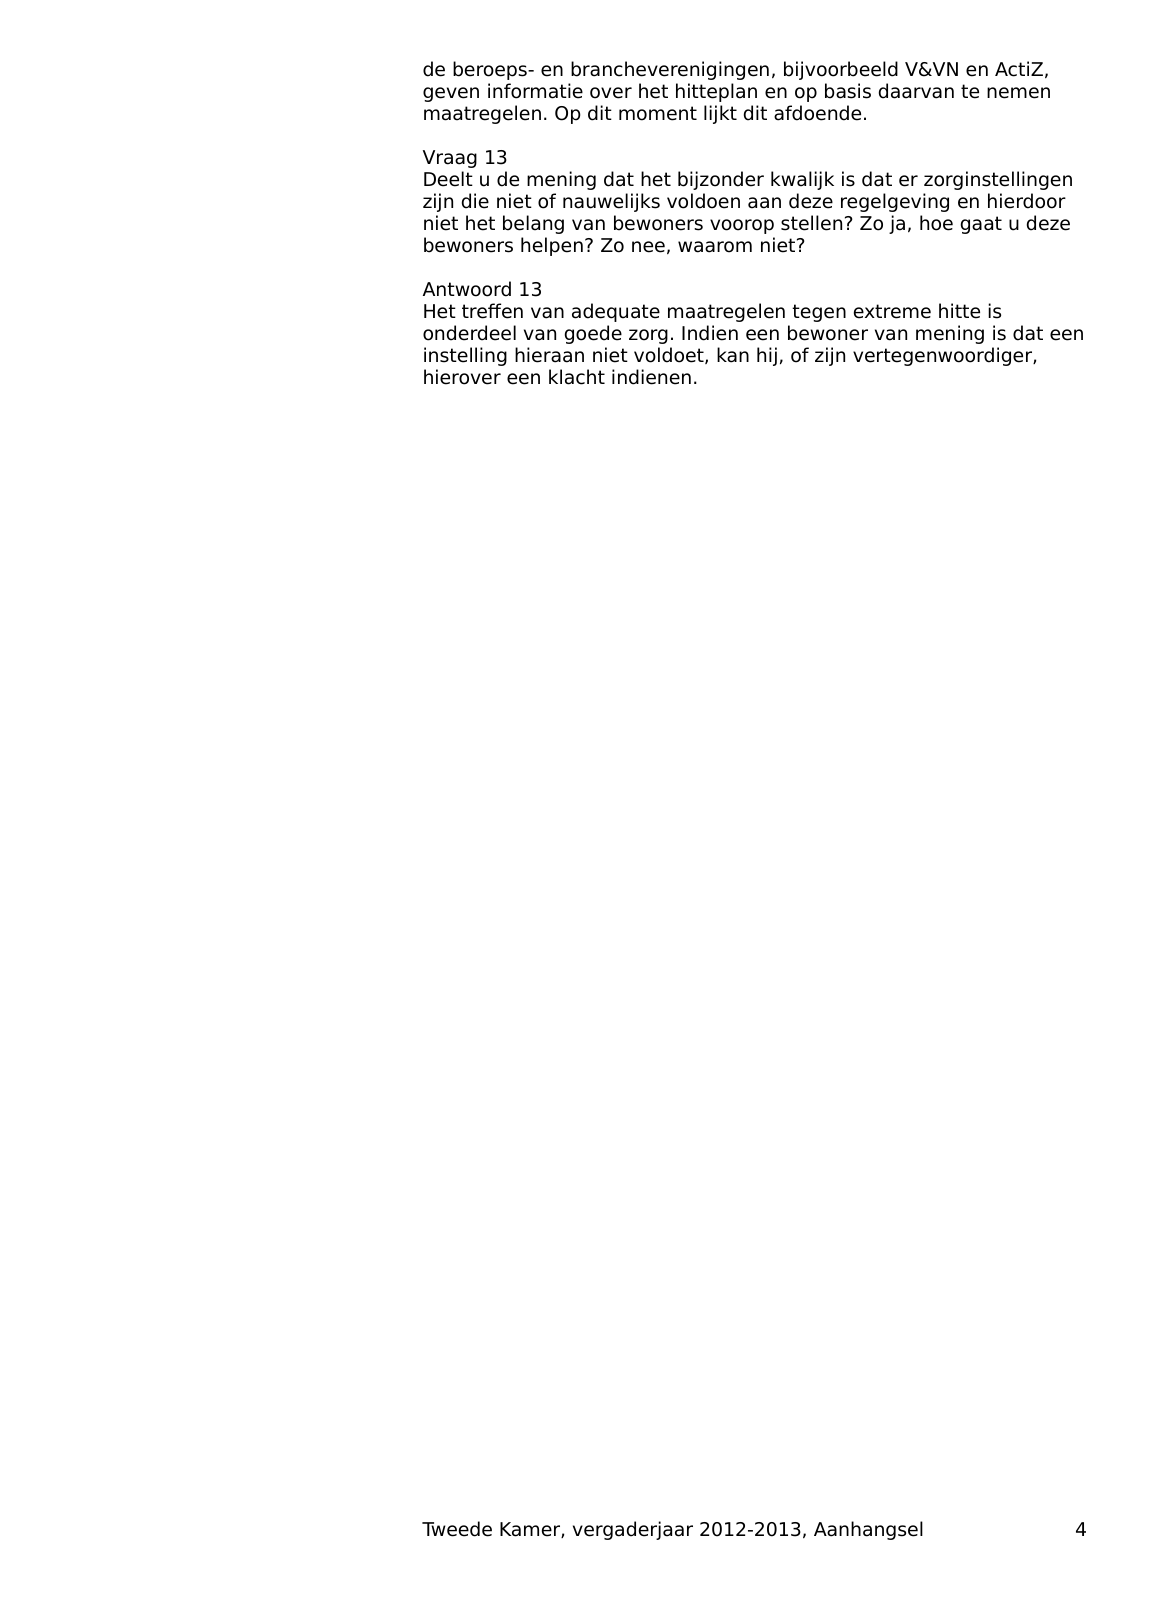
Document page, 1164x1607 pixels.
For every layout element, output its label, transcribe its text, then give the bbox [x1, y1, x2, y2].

text Antwoord 13 [422, 279, 1087, 301]
text de beroeps- en brancheverenigingen, bijvoorbeeld V&VN en ActiZ, geven informatie over het hitteplan en op basis daarvan te nemen maatregelen. Op dit moment lijkt dit afdoende. [422, 59, 1087, 125]
text Het treffen van adequate maatregelen tegen extreme hitte is onderdeel van goede zorg. Indien een bewoner van mening is dat een instelling hieraan niet voldoet, kan hij, of zijn vertegenwoordiger, hierover een klacht indienen. [422, 301, 1087, 389]
text Deelt u de mening dat het bijzonder kwalijk is dat er zorginstellingen zijn die niet of nauwelijks voldoen aan deze regelgeving en hierdoor niet het belang van bewoners voorop stellen? Zo ja, hoe gaat u deze bewoners helpen? Zo nee, waarom niet? [422, 169, 1087, 257]
text Vraag 13 [422, 147, 1087, 169]
